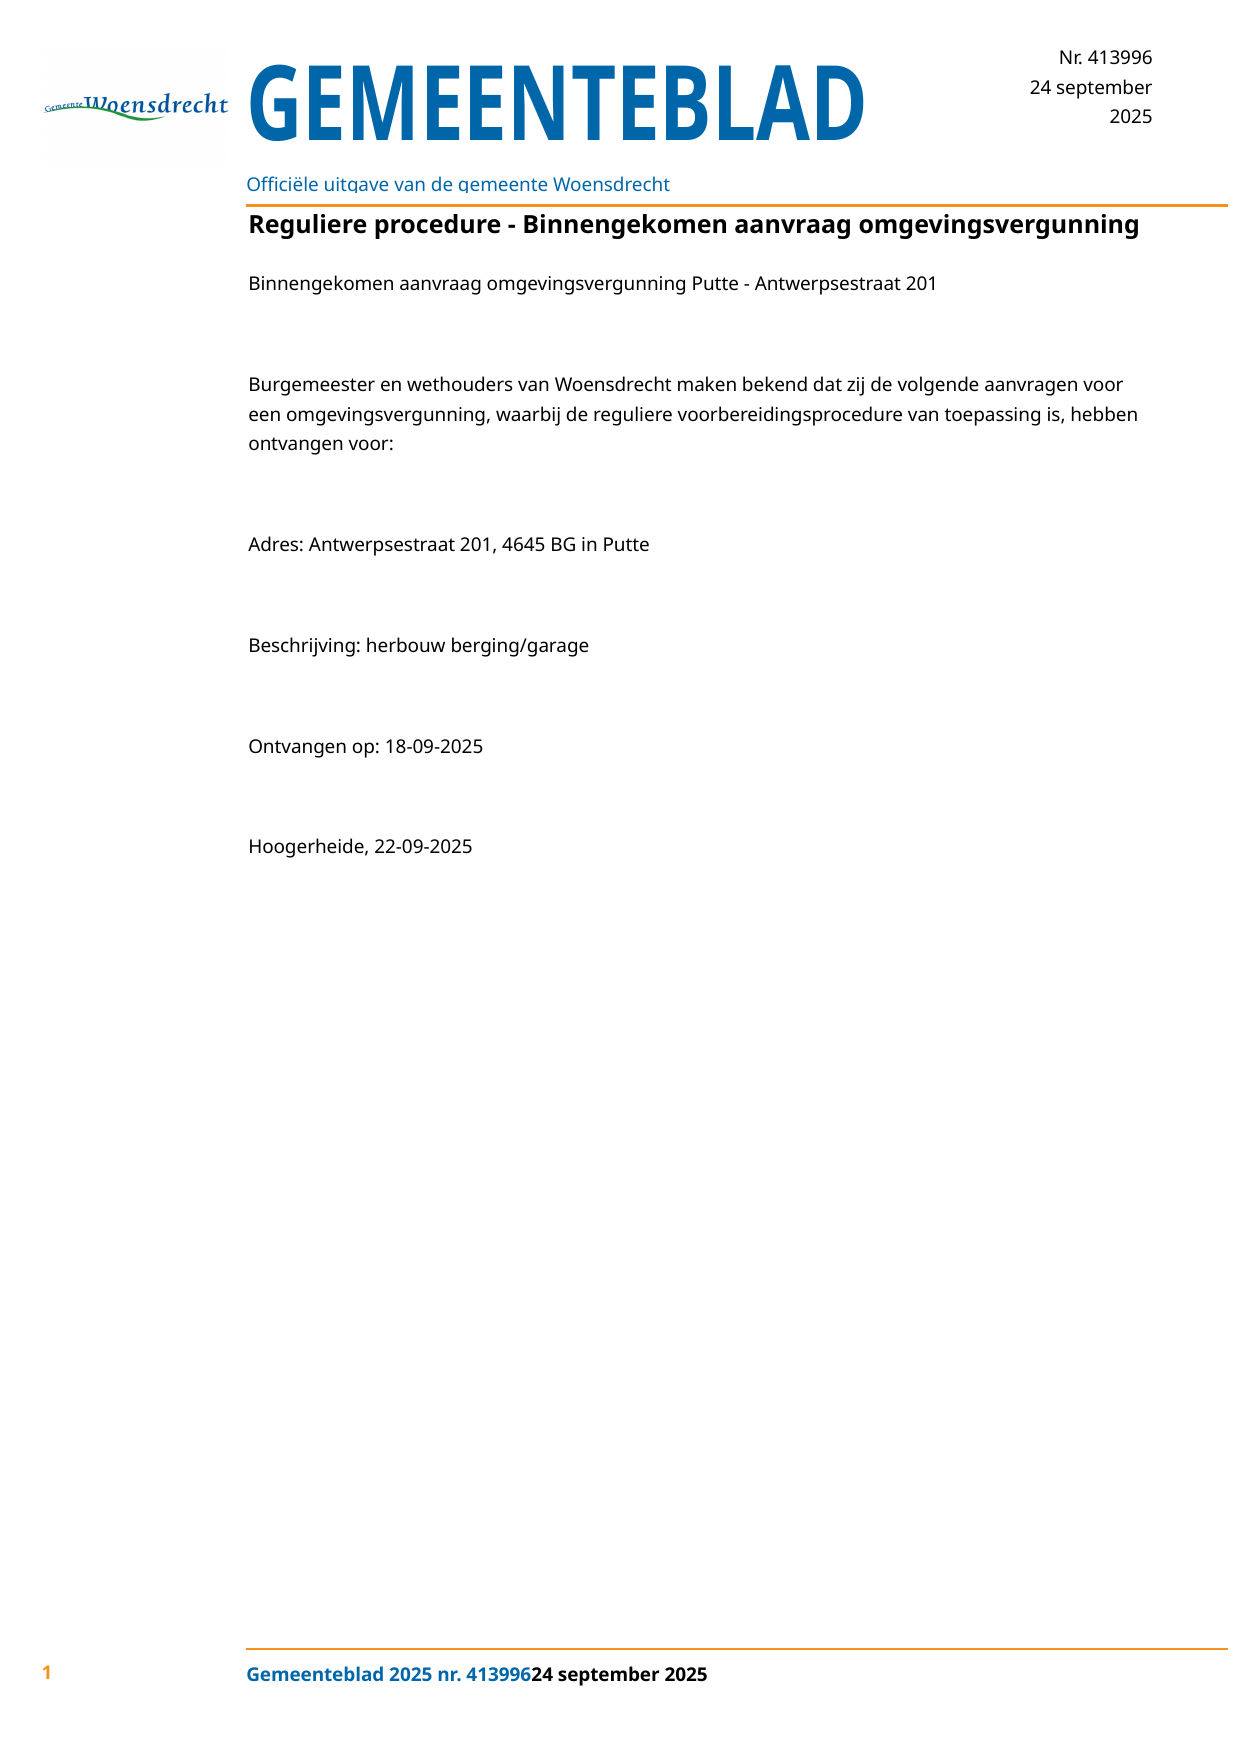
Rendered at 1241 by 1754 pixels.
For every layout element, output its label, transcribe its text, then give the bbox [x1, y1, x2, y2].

text Adres: Antwerpsestraat 201, 4645 BG in Putte [248, 531, 1152, 557]
text Ontvangen op: 18-09-2025 [248, 733, 1152, 758]
text Reguliere procedure - Binnengekomen aanvraag omgevingsvergunning [248, 207, 1152, 241]
text Binnengekomen aanvraag omgevingsvergunning Putte - Antwerpsestraat 201 [248, 270, 1152, 296]
text Beschrijving: herbouw berging/garage [248, 632, 1152, 658]
text Hoogerheide, 22-09-2025 [248, 834, 1152, 859]
picture [41, 47, 231, 172]
text Burgemeester en wethouders van Woensdrecht maken bekend dat zij de volgende aanvragen voor een omgevingsvergunning, waarbij de reguliere voorbereidingsprocedure van toepassing is, hebben ontvangen voor: [248, 371, 1152, 456]
